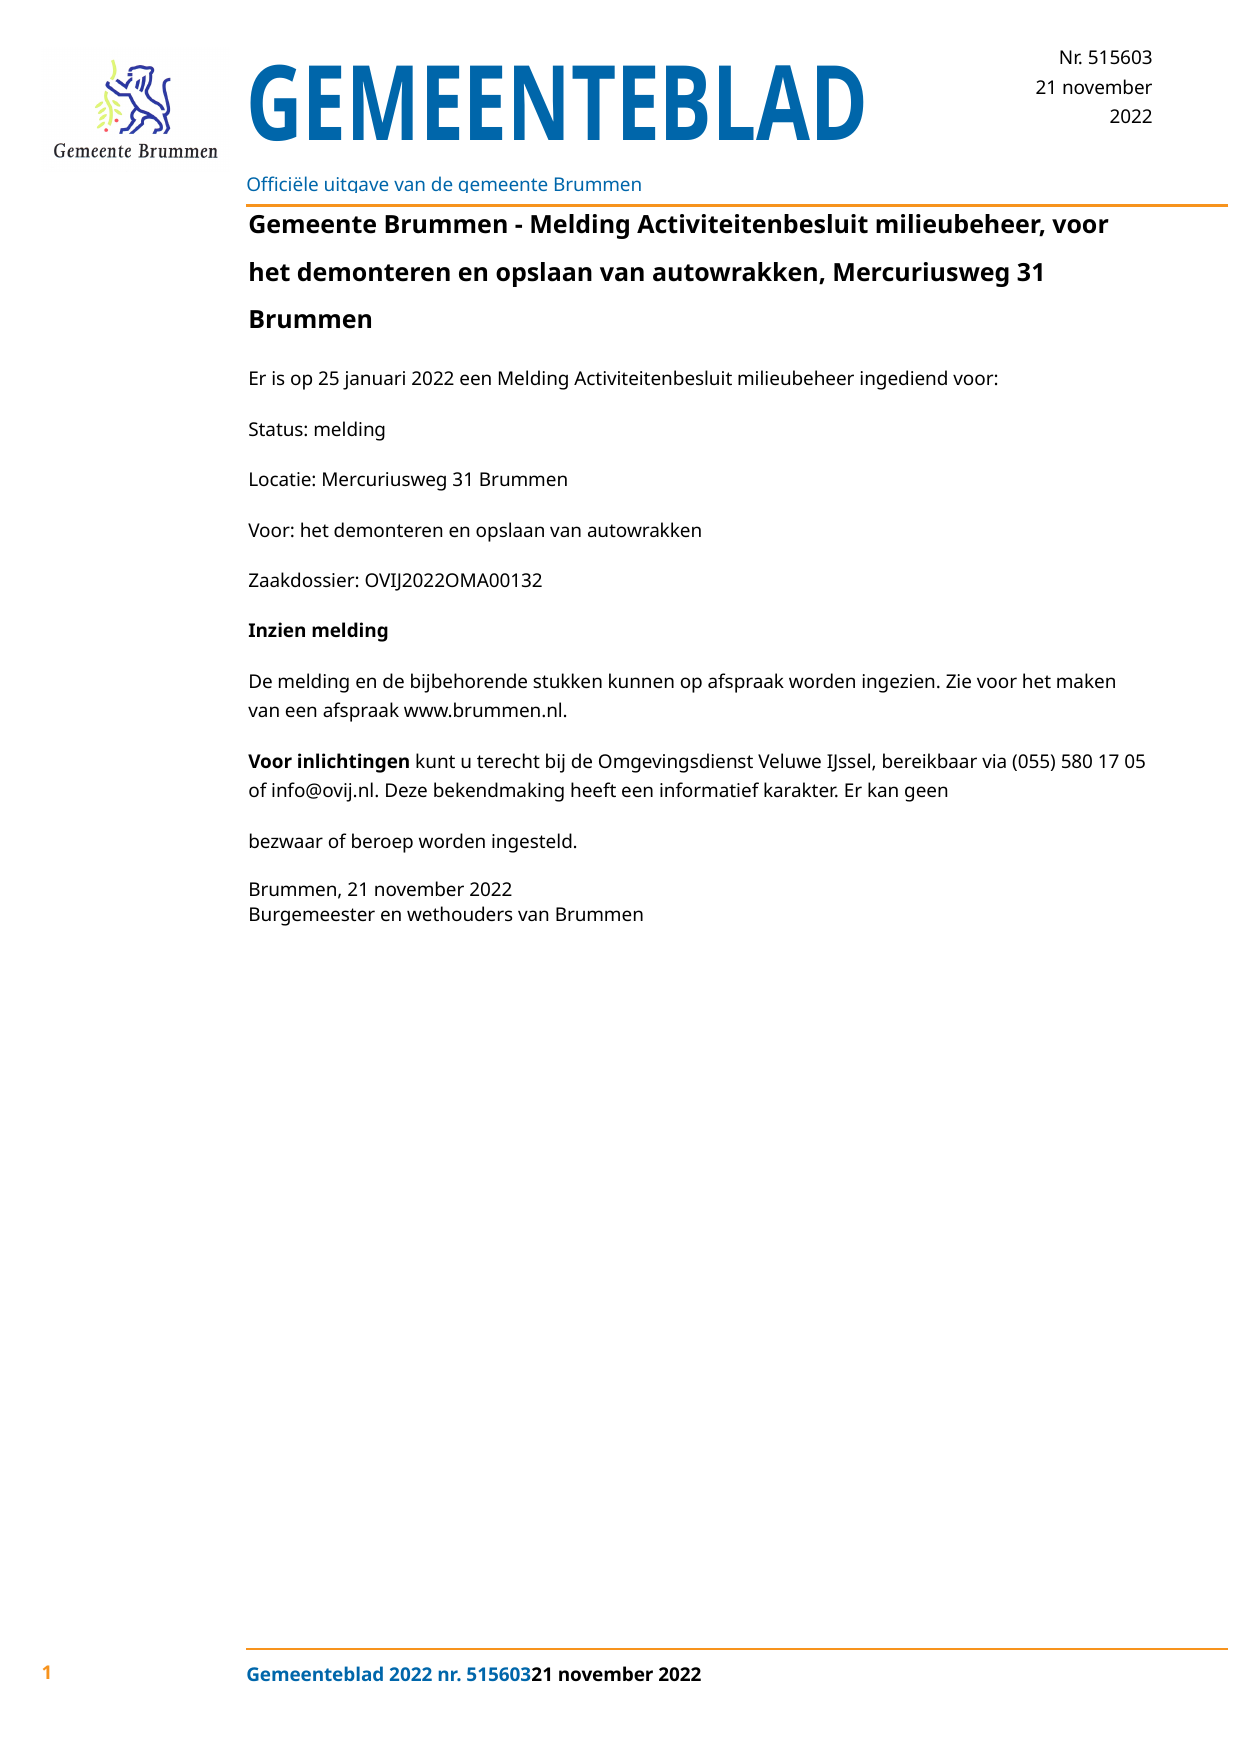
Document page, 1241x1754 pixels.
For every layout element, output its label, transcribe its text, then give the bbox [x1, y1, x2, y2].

text Locatie: Mercuriusweg 31 Brummen [248, 466, 1152, 492]
text Voor: het demonteren en opslaan van autowrakken [248, 517, 1152, 542]
text Gemeente Brummen - Melding Activiteitenbesluit milieubeheer, voor het demonteren en opslaan van autowrakken, Mercuriusweg 31 Brummen [248, 207, 1152, 336]
text Er is op 25 januari 2022 een Melding Activiteitenbesluit milieubeheer ingediend voor: [248, 366, 1152, 391]
text Inzien melding [248, 618, 1152, 643]
text Voor inlichtingen kunt u terecht bij de Omgevingsdienst Veluwe IJssel, bereikbaar via (055) 580 17 05 of info@ovij.nl. Deze bekendmaking heeft een informatief karakter. Er kan geen [248, 748, 1152, 803]
picture [41, 47, 231, 172]
text Zaakdossier: OVIJ2022OMA00132 [248, 567, 1152, 593]
text Brummen, 21 november 2022 [248, 876, 1152, 902]
text bezwaar of beroep worden ingesteld. [248, 828, 1152, 854]
text De melding en de bijbehorende stukken kunnen op afspraak worden ingezien. Zie voor het maken van een afspraak www.brummen.nl. [248, 668, 1152, 723]
text Burgemeester en wethouders van Brummen [248, 902, 1152, 927]
text Status: melding [248, 416, 1152, 442]
